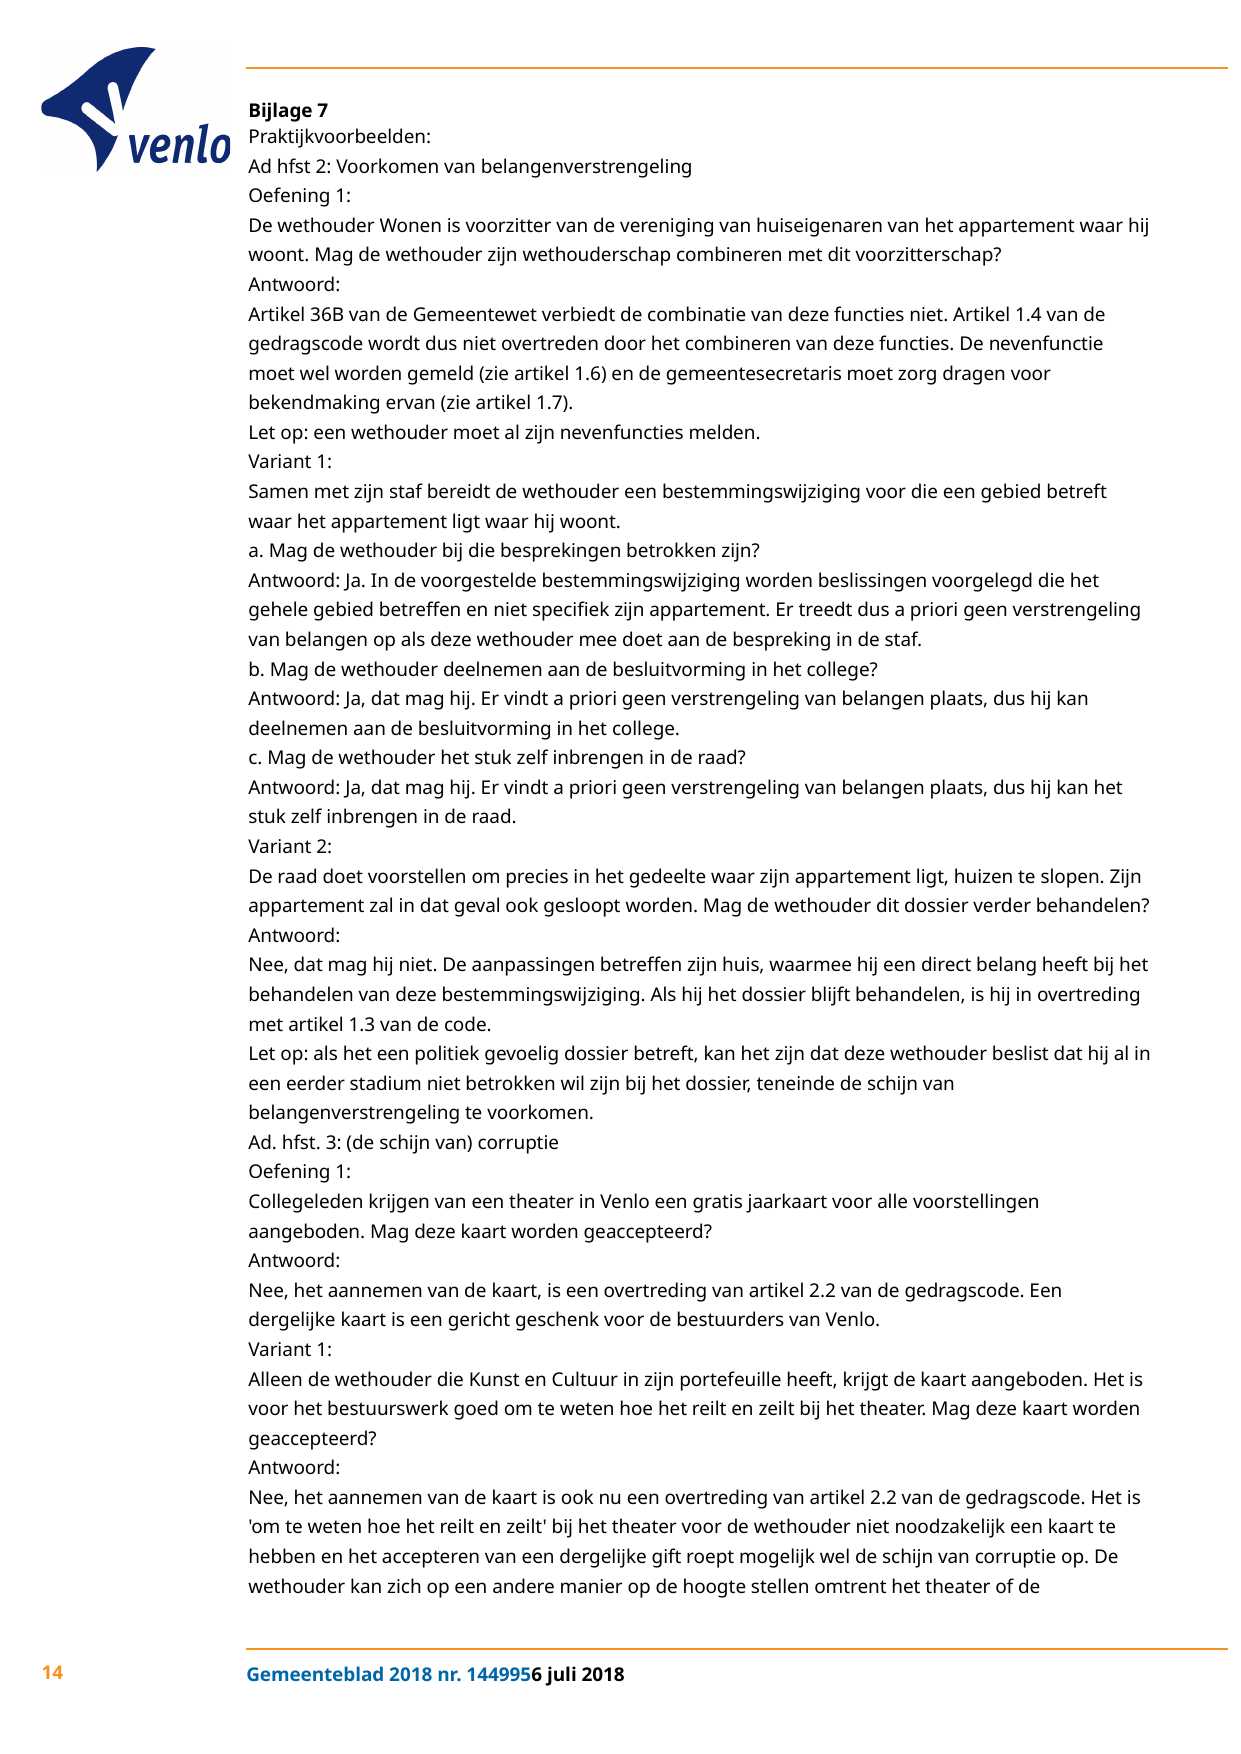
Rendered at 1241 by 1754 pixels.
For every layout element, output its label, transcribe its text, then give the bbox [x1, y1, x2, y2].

text Let op: een wethouder moet al zijn nevenfuncties melden. [248, 419, 1152, 445]
text Bijlage 7 [248, 95, 1152, 123]
text Oefening 1: [248, 1159, 1152, 1184]
text Nee, dat mag hij niet. De aanpassingen betreffen zijn huis, waarmee hij een direct belang heeft bij het behandelen van deze bestemmingswijziging. Als hij het dossier blijft behandelen, is hij in overtreding met artikel 1.3 van de code. [248, 952, 1152, 1037]
text Collegeleden krijgen van een theater in Venlo een gratis jaarkaart voor alle voorstellingen aangeboden. Mag deze kaart worden geaccepteerd? [248, 1188, 1152, 1244]
text De raad doet voorstellen om precies in het gedeelte waar zijn appartement ligt, huizen te slopen. Zijn appartement zal in dat geval ook gesloopt worden. Mag de wethouder dit dossier verder behandelen? [248, 863, 1152, 918]
text Ad hfst 2: Voorkomen van belangenverstrengeling [248, 153, 1152, 179]
text Antwoord: [248, 922, 1152, 948]
text Variant 1: [248, 449, 1152, 474]
text a. Mag de wethouder bij die besprekingen betrokken zijn? [248, 537, 1152, 563]
text c. Mag de wethouder het stuk zelf inbrengen in de raad? [248, 744, 1152, 770]
text Antwoord: Ja, dat mag hij. Er vindt a priori geen verstrengeling van belangen plaats, dus hij kan het stuk zelf inbrengen in de raad. [248, 774, 1152, 829]
text De wethouder Wonen is voorzitter van de vereniging van huiseigenaren van het appartement waar hij woont. Mag de wethouder zijn wethouderschap combineren met dit voorzitterschap? [248, 212, 1152, 267]
text Artikel 36B van de Gemeentewet verbiedt de combinatie van deze functies niet. Artikel 1.4 van de gedragscode wordt dus niet overtreden door het combineren van deze functies. De nevenfunctie moet wel worden gemeld (zie artikel 1.6) en de gemeentesecretaris moet zorg dragen voor bekendmaking ervan (zie artikel 1.7). [248, 301, 1152, 415]
picture [41, 47, 231, 172]
text Antwoord: [248, 1454, 1152, 1480]
text Variant 1: [248, 1336, 1152, 1362]
text Variant 2: [248, 833, 1152, 859]
text Antwoord: [248, 271, 1152, 297]
text Alleen de wethouder die Kunst en Cultuur in zijn portefeuille heeft, krijgt de kaart aangeboden. Het is voor het bestuurswerk goed om te weten hoe het reilt en zeilt bij het theater. Mag deze kaart worden geaccepteerd? [248, 1366, 1152, 1451]
text b. Mag de wethouder deelnemen aan de besluitvorming in het college? [248, 656, 1152, 682]
text Praktijkvoorbeelden: [248, 123, 1152, 149]
text Nee, het aannemen van de kaart is ook nu een overtreding van artikel 2.2 van de gedragscode. Het is 'om te weten hoe het reilt en zeilt' bij het theater voor de wethouder niet noodzakelijk een kaart te hebben en het accepteren van een dergelijke gift roept mogelijk wel de schijn van corruptie op. De wethouder kan zich op een andere manier op de hoogte stellen omtrent het theater of de [248, 1484, 1152, 1599]
text Antwoord: Ja, dat mag hij. Er vindt a priori geen verstrengeling van belangen plaats, dus hij kan deelnemen aan de besluitvorming in het college. [248, 685, 1152, 741]
text Samen met zijn staf bereidt de wethouder een bestemmingswijziging voor die een gebied betreft waar het appartement ligt waar hij woont. [248, 478, 1152, 534]
text Antwoord: [248, 1247, 1152, 1273]
text Let op: als het een politiek gevoelig dossier betreft, kan het zijn dat deze wethouder beslist dat hij al in een eerder stadium niet betrokken wil zijn bij het dossier, teneinde de schijn van belangenverstrengeling te voorkomen. [248, 1040, 1152, 1125]
text Nee, het aannemen van de kaart, is een overtreding van artikel 2.2 van de gedragscode. Een dergelijke kaart is een gericht geschenk voor de bestuurders van Venlo. [248, 1277, 1152, 1332]
text Oefening 1: [248, 182, 1152, 208]
text Ad. hfst. 3: (de schijn van) corruptie [248, 1129, 1152, 1155]
text Antwoord: Ja. In de voorgestelde bestemmingswijziging worden beslissingen voorgelegd die het gehele gebied betreffen en niet specifiek zijn appartement. Er treedt dus a priori geen verstrengeling van belangen op als deze wethouder mee doet aan de bespreking in de staf. [248, 567, 1152, 652]
